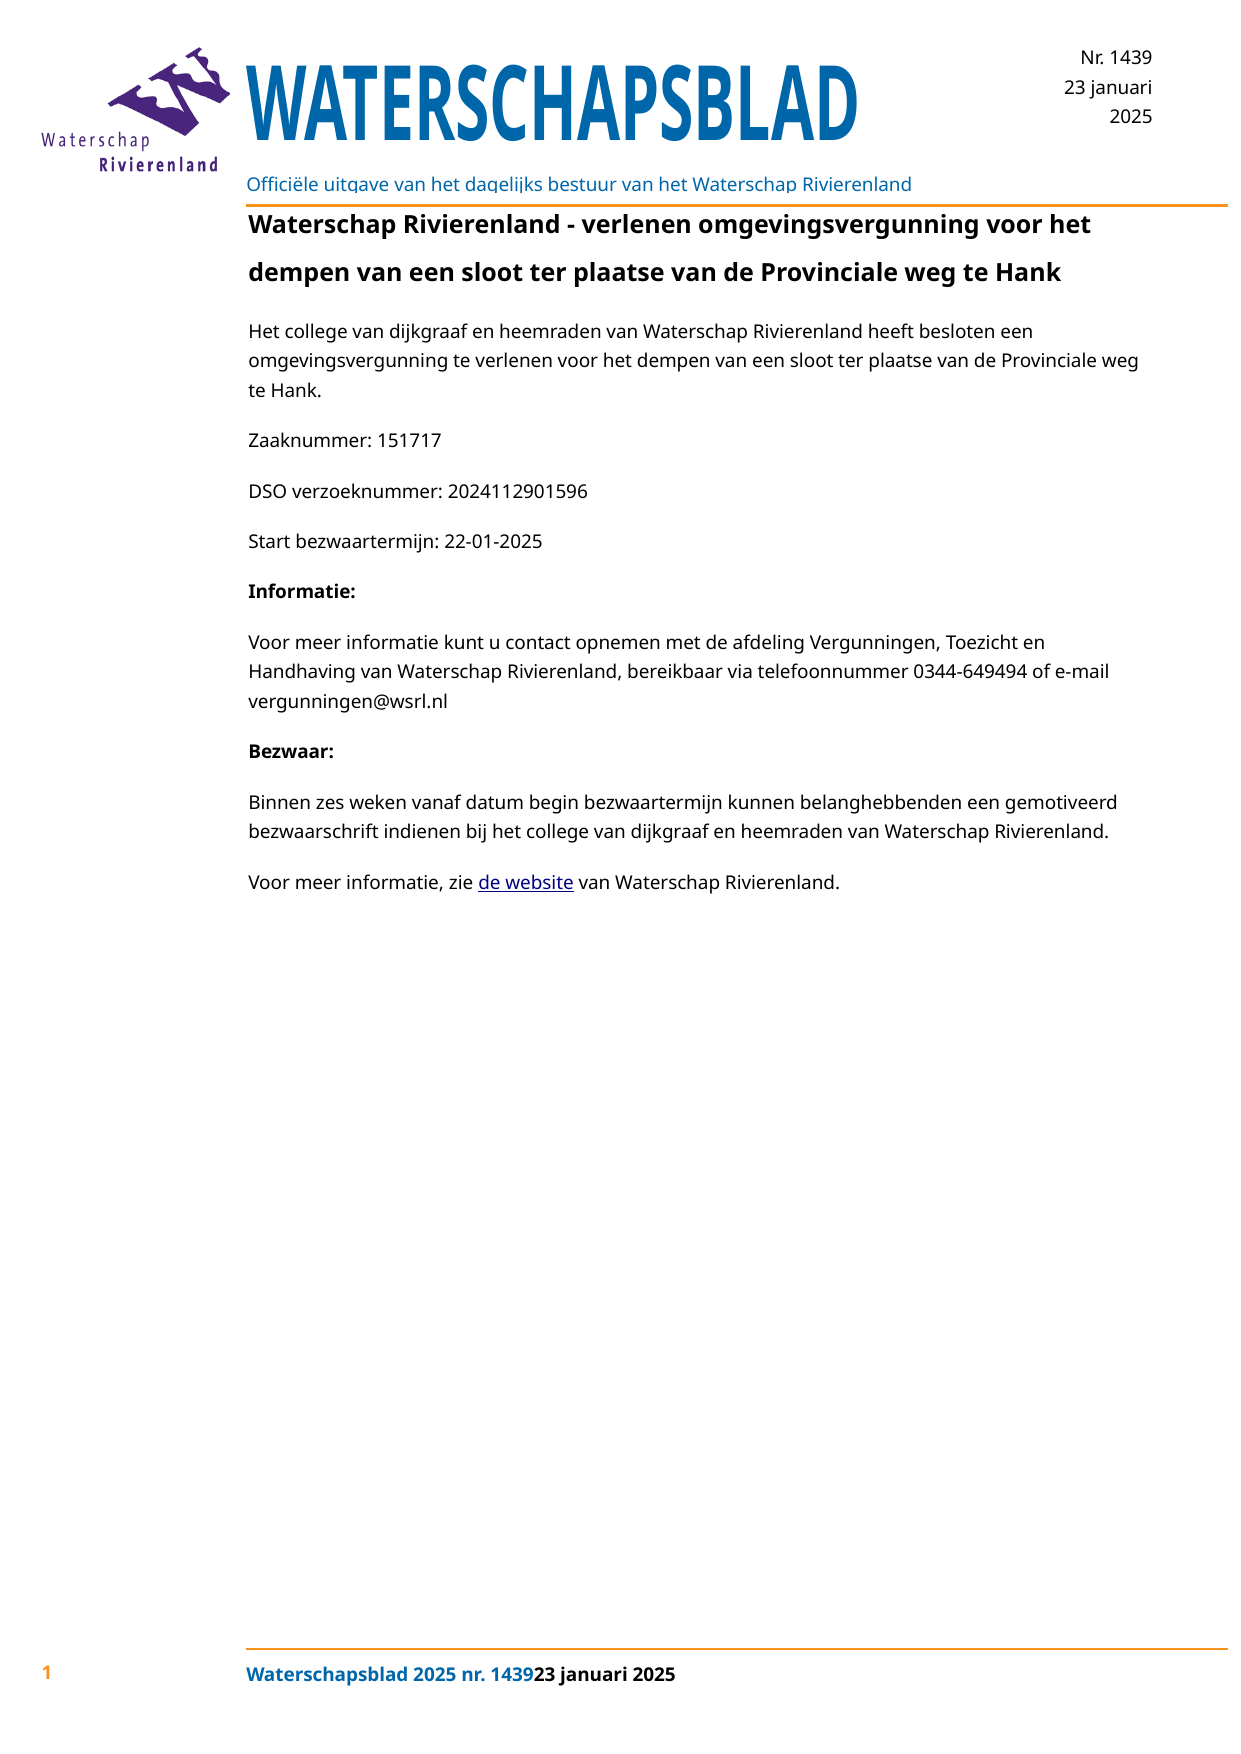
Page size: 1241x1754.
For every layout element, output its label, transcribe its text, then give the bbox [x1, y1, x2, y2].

text Voor meer informatie kunt u contact opnemen met de afdeling Vergunningen, Toezicht en Handhaving van Waterschap Rivierenland, bereikbaar via telefoonnummer 0344-649494 of e-mail vergunningen@wsrl.nl [248, 629, 1152, 714]
text Informatie: [248, 579, 1152, 604]
text Binnen zes weken vanaf datum begin bezwaartermijn kunnen belanghebbenden een gemotiveerd bezwaarschrift indienen bij het college van dijkgraaf en heemraden van Waterschap Rivierenland. [248, 789, 1152, 844]
text Het college van dijkgraaf en heemraden van Waterschap Rivierenland heeft besloten een omgevingsvergunning te verlenen voor het dempen van een sloot ter plaatse van de Provinciale weg te Hank. [248, 318, 1152, 403]
text DSO verzoeknummer: 2024112901596 [248, 478, 1152, 504]
picture [41, 47, 231, 172]
text Voor meer informatie, zie de website van Waterschap Rivierenland. [248, 869, 1152, 895]
text Zaaknummer: 151717 [248, 427, 1152, 453]
text Waterschap Rivierenland - verlenen omgevingsvergunning voor het dempen van een sloot ter plaatse van de Provinciale weg te Hank [248, 207, 1152, 288]
text Start bezwaartermijn: 22-01-2025 [248, 528, 1152, 554]
text Bezwaar: [248, 739, 1152, 764]
